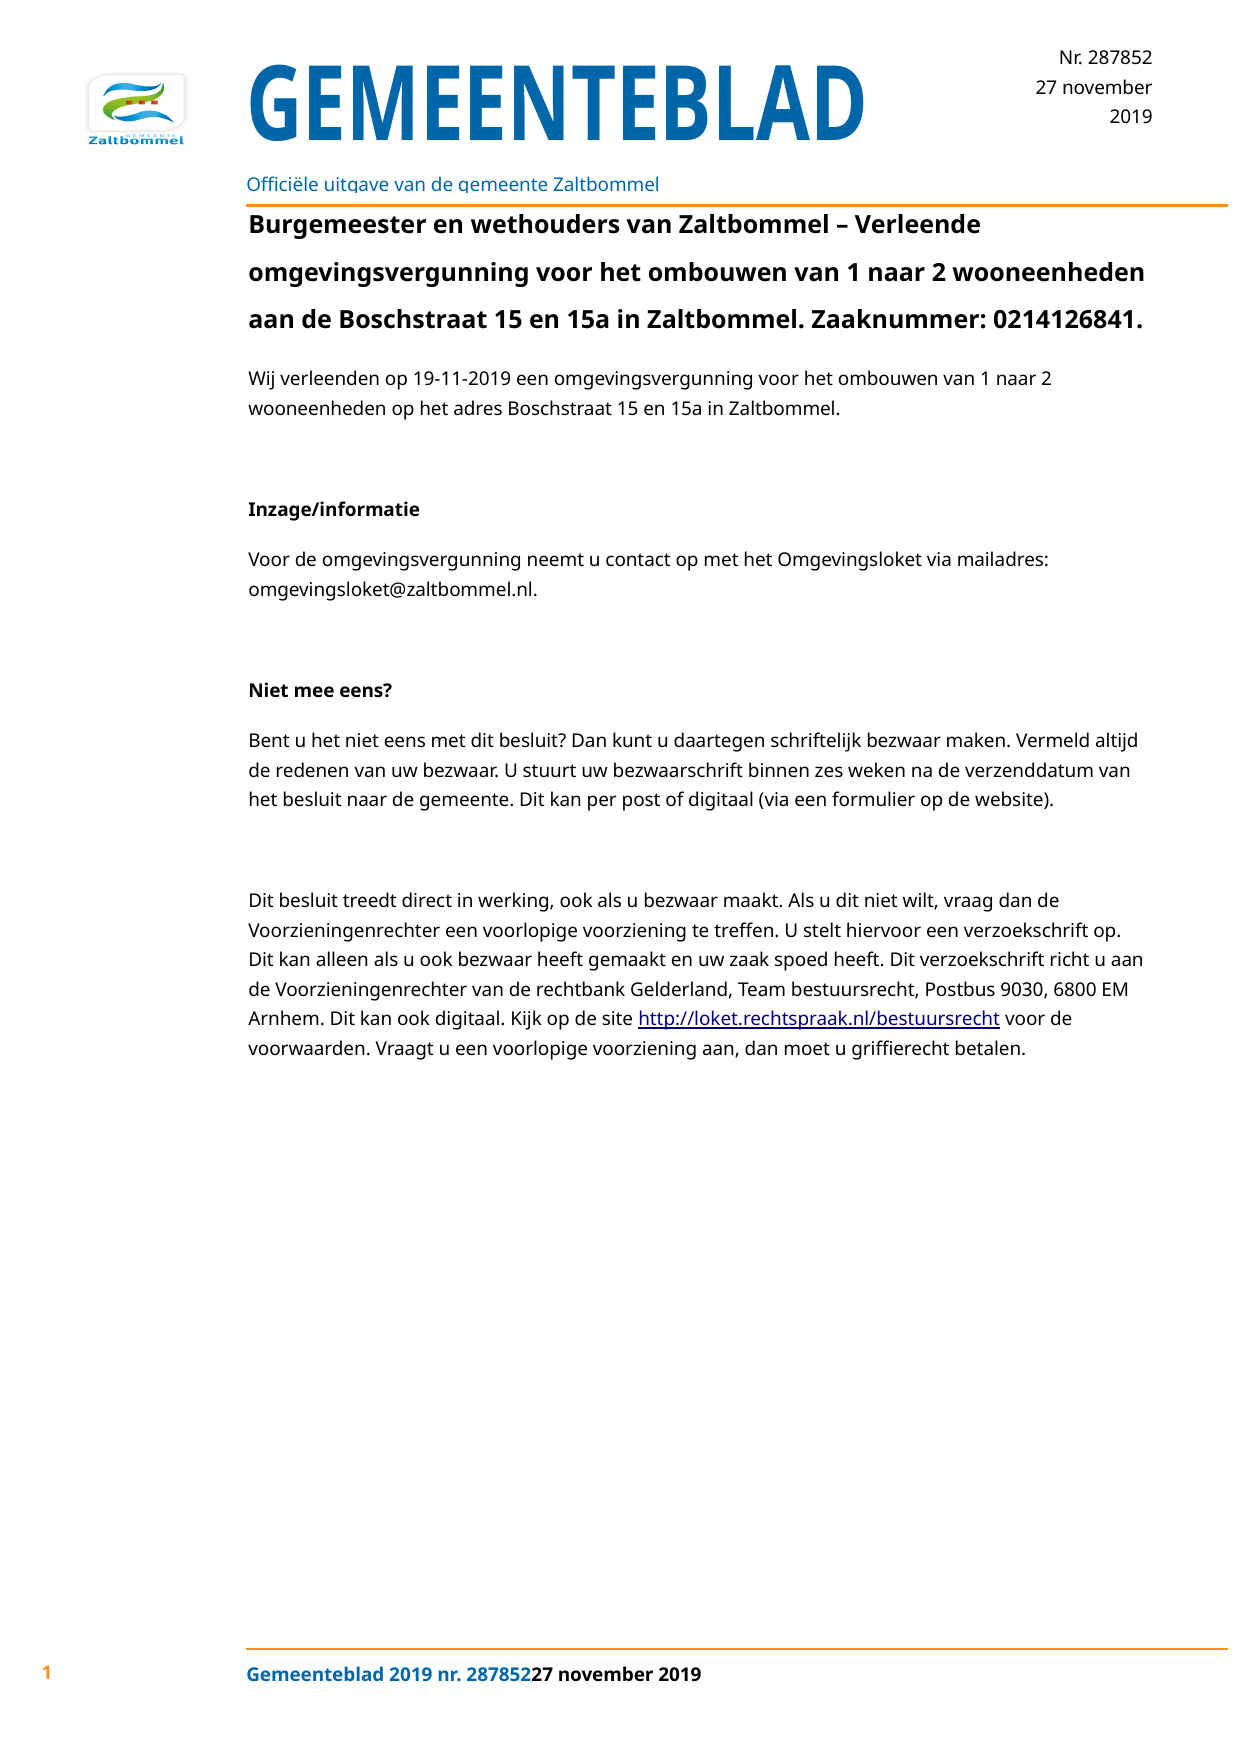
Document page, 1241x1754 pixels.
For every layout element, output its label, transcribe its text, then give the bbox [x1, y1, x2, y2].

text Inzage/informatie [248, 496, 1152, 522]
text Niet mee eens? [248, 677, 1152, 702]
text Wij verleenden op 19-11-2019 een omgevingsvergunning voor het ombouwen van 1 naar 2 wooneenheden op het adres Boschstraat 15 en 15a in Zaltbommel. [248, 366, 1152, 421]
text Burgemeester en wethouders van Zaltbommel – Verleende omgevingsvergunning voor het ombouwen van 1 naar 2 wooneenheden aan de Boschstraat 15 en 15a in Zaltbommel. Zaaknummer: 0214126841. [248, 207, 1152, 336]
text Bent u het niet eens met dit besluit? Dan kunt u daartegen schriftelijk bezwaar maken. Vermeld altijd de redenen van uw bezwaar. U stuurt uw bezwaarschrift binnen zes weken na de verzenddatum van het besluit naar de gemeente. Dit kan per post of digitaal (via een formulier op de website). [248, 727, 1152, 812]
text Voor de omgevingsvergunning neemt u contact op met het Omgevingsloket via mailadres: omgevingsloket@zaltbommel.nl. [248, 546, 1152, 602]
text Dit besluit treedt direct in werking, ook als u bezwaar maakt. Als u dit niet wilt, vraag dan de Voorzieningenrechter een voorlopige voorziening te treffen. U stelt hiervoor een verzoekschrift op. Dit kan alleen als u ook bezwaar heeft gemaakt en uw zaak spoed heeft. Dit verzoekschrift richt u aan de Voorzieningenrechter van de rechtbank Gelderland, Team bestuursrecht, Postbus 9030, 6800 EM Arnhem. Dit kan ook digitaal. Kijk op de site http://loket.rechtspraak.nl/bestuursrecht voor de voorwaarden. Vraagt u een voorlopige voorziening aan, dan moet u griffierecht betalen. [248, 887, 1152, 1061]
picture [41, 47, 231, 172]
